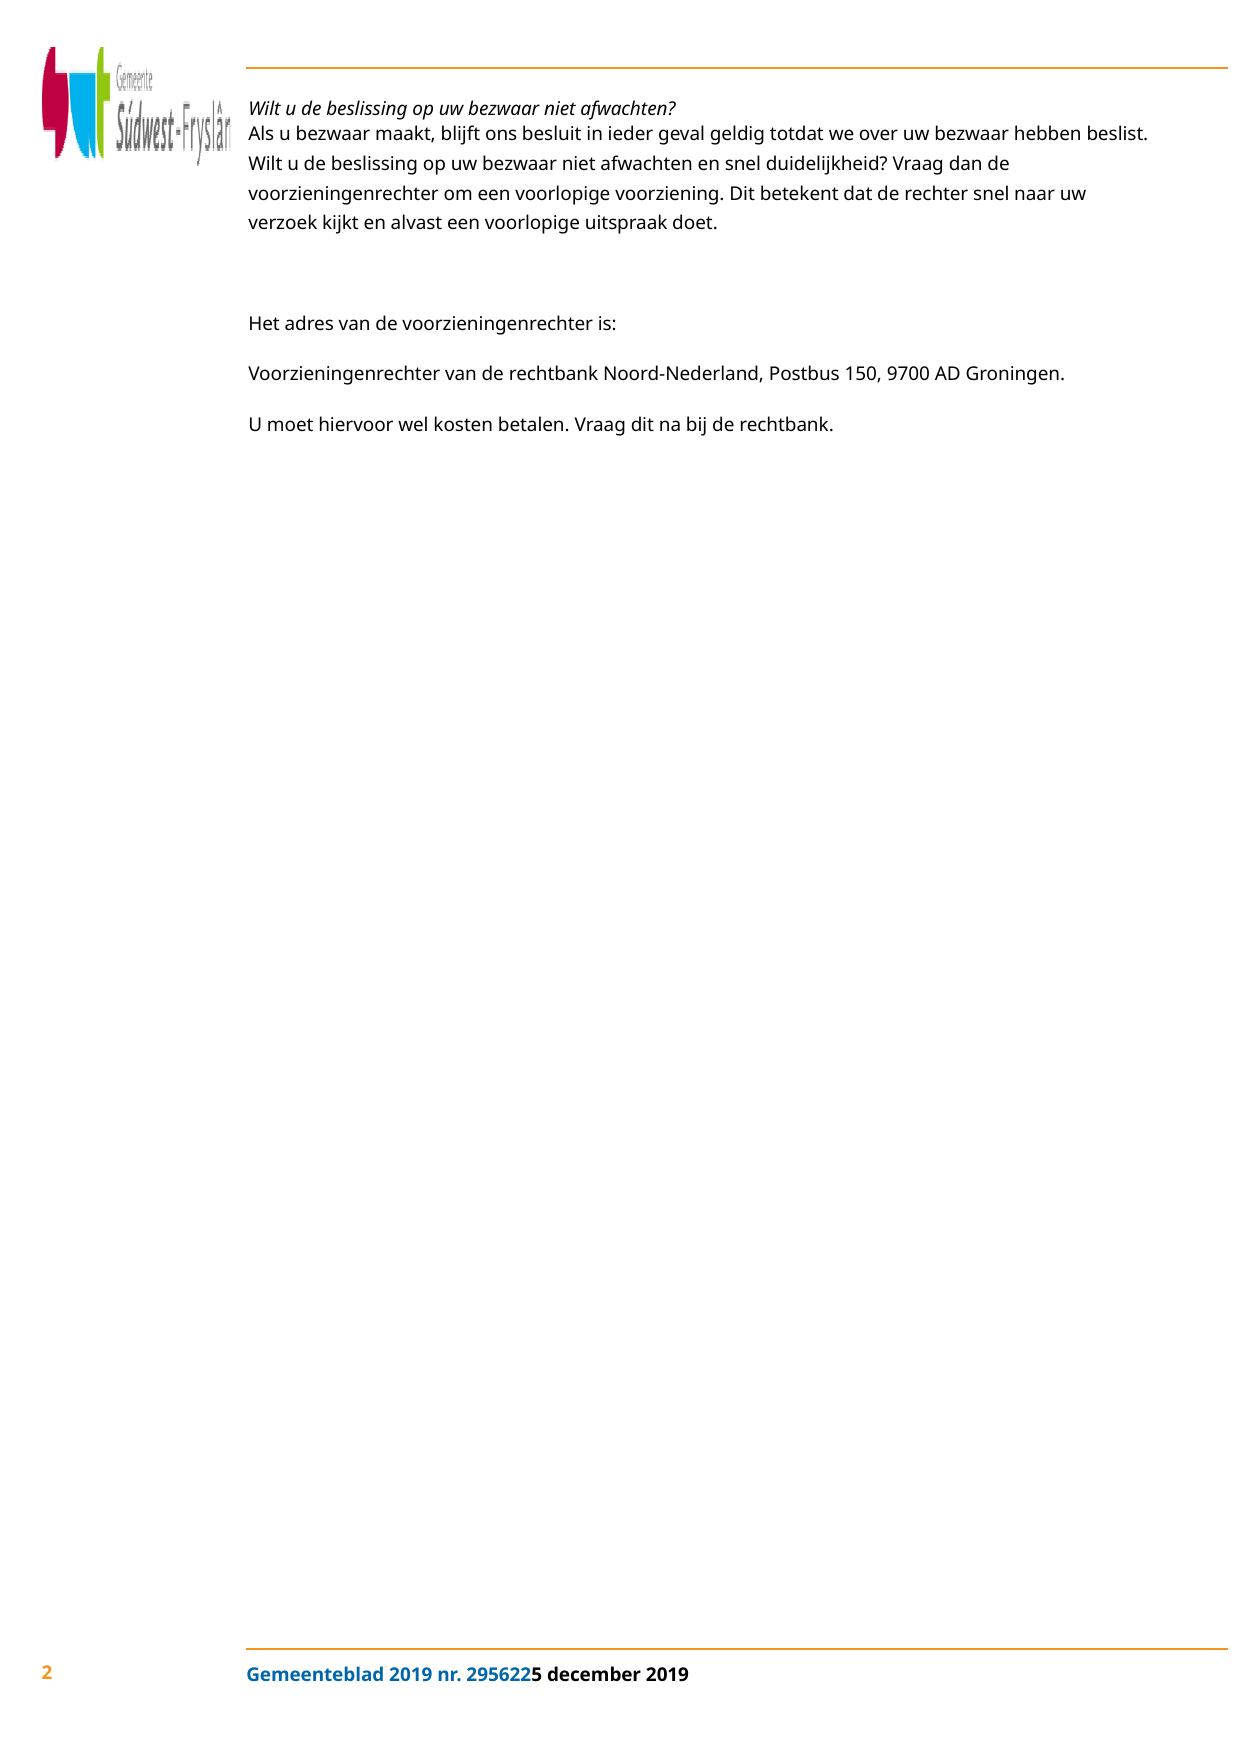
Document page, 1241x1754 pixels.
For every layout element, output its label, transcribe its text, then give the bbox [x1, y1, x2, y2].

text U moet hiervoor wel kosten betalen. Vraag dit na bij de rechtbank. [248, 411, 1152, 437]
text Het adres van de voorzieningenrechter is: [248, 310, 1152, 336]
text Wilt u de beslissing op uw bezwaar niet afwachten? [248, 95, 1152, 121]
text Als u bezwaar maakt, blijft ons besluit in ieder geval geldig totdat we over uw bezwaar hebben beslist. Wilt u de beslissing op uw bezwaar niet afwachten en snel duidelijkheid? Vraag dan de voorzieningenrechter om een voorlopige voorziening. Dit betekent dat de rechter snel naar uw verzoek kijkt en alvast een voorlopige uitspraak doet. [248, 121, 1152, 235]
text Voorzieningenrechter van de rechtbank Noord-Nederland, Postbus 150, 9700 AD Groningen. [248, 361, 1152, 386]
picture [41, 47, 231, 172]
